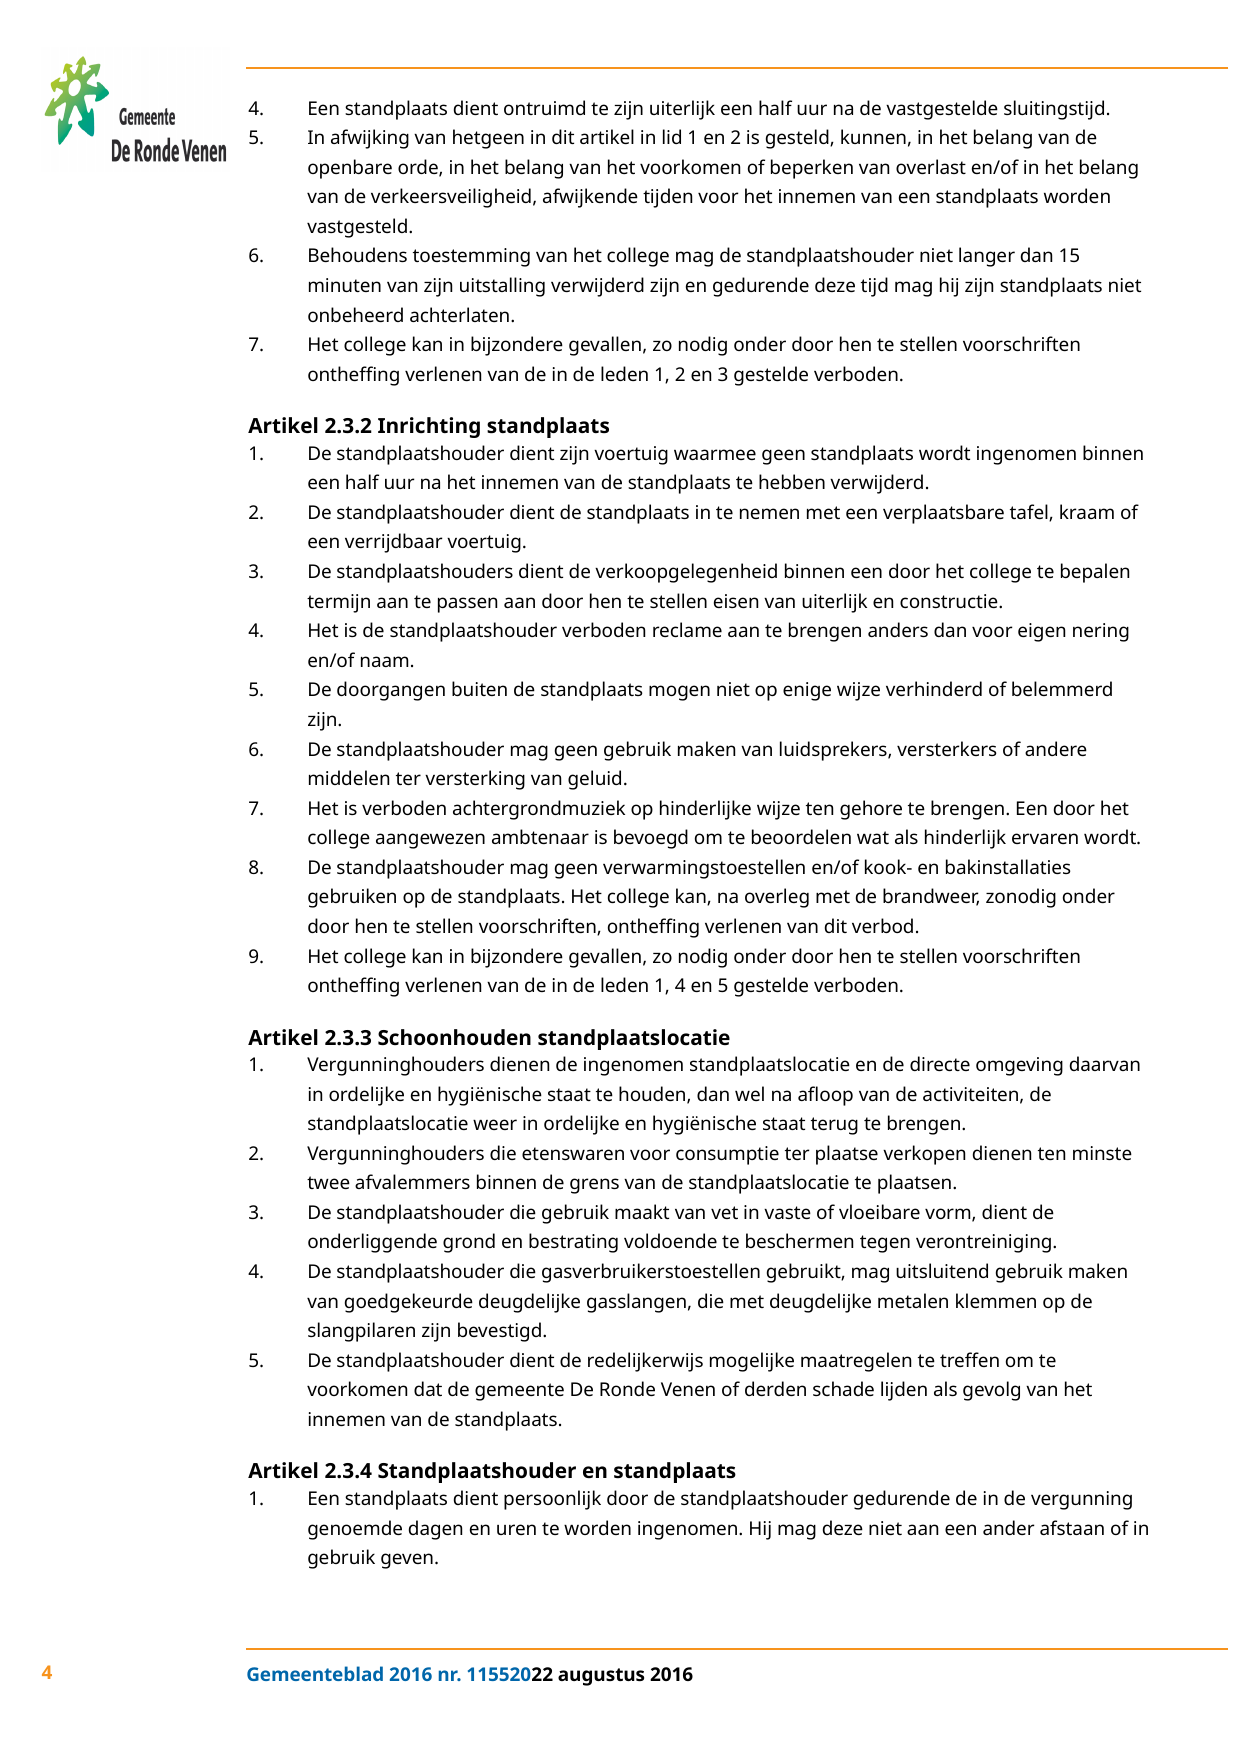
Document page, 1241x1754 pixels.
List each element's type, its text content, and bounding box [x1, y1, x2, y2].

text Artikel 2.3.3 Schoonhouden standplaatslocatie [248, 1023, 1152, 1051]
list De standplaatshouder dient de standplaats in te nemen met een verplaatsbare tafel, kraam of een verrijdbaar voertuig. [248, 499, 1152, 554]
list Het is verboden achtergrondmuziek op hinderlijke wijze ten gehore te brengen. Een door het college aangewezen ambtenaar is bevoegd om te beoordelen wat als hinderlijk ervaren wordt. [248, 795, 1152, 850]
list Een standplaats dient ontruimd te zijn uiterlijk een half uur na de vastgestelde sluitingstijd. [248, 95, 1152, 121]
list De doorgangen buiten de standplaats mogen niet op enige wijze verhinderd of belemmerd zijn. [248, 677, 1152, 732]
list De standplaatshouder mag geen gebruik maken van luidsprekers, versterkers of andere middelen ter versterking van geluid. [248, 736, 1152, 791]
list De standplaatshouder die gasverbruikerstoestellen gebruikt, mag uitsluitend gebruik maken van goedgekeurde deugdelijke gasslangen, die met deugdelijke metalen klemmen op de slangpilaren zijn bevestigd. [248, 1258, 1152, 1343]
list Behoudens toestemming van het college mag de standplaatshouder niet langer dan 15 minuten van zijn uitstalling verwijderd zijn en gedurende deze tijd mag hij zijn standplaats niet onbeheerd achterlaten. [248, 243, 1152, 328]
list Het college kan in bijzondere gevallen, zo nodig onder door hen te stellen voorschriften ontheffing verlenen van de in de leden 1, 2 en 3 gestelde verboden. [248, 331, 1152, 387]
list Vergunninghouders die etenswaren voor consumptie ter plaatse verkopen dienen ten minste twee afvalemmers binnen de grens van de standplaatslocatie te plaatsen. [248, 1140, 1152, 1195]
list De standplaatshouder die gebruik maakt van vet in vaste of vloeibare vorm, dient de onderliggende grond en bestrating voldoende te beschermen tegen verontreiniging. [248, 1199, 1152, 1254]
list De standplaatshouder dient zijn voertuig waarmee geen standplaats wordt ingenomen binnen een half uur na het innemen van de standplaats te hebben verwijderd. [248, 440, 1152, 495]
list Vergunninghouders dienen de ingenomen standplaatslocatie en de directe omgeving daarvan in ordelijke en hygiënische staat te houden, dan wel na afloop van de activiteiten, de standplaatslocatie weer in ordelijke en hygiënische staat terug te brengen. [248, 1051, 1152, 1136]
list In afwijking van hetgeen in dit artikel in lid 1 en 2 is gesteld, kunnen, in het belang van de openbare orde, in het belang van het voorkomen of beperken van overlast en/of in het belang van de verkeersveiligheid, afwijkende tijden voor het innemen van een standplaats worden vastgesteld. [248, 124, 1152, 239]
picture [41, 47, 231, 172]
list De standplaatshouders dient de verkoopgelegenheid binnen een door het college te bepalen termijn aan te passen aan door hen te stellen eisen van uiterlijk en constructie. [248, 558, 1152, 613]
list De standplaatshouder dient de redelijkerwijs mogelijke maatregelen te treffen om te voorkomen dat de gemeente De Ronde Venen of derden schade lijden als gevolg van het innemen van de standplaats. [248, 1347, 1152, 1432]
text Artikel 2.3.4 Standplaatshouder en standplaats [248, 1457, 1152, 1485]
list Het college kan in bijzondere gevallen, zo nodig onder door hen te stellen voorschriften ontheffing verlenen van de in de leden 1, 4 en 5 gestelde verboden. [248, 943, 1152, 998]
text Artikel 2.3.2 Inrichting standplaats [248, 411, 1152, 440]
list Het is de standplaatshouder verboden reclame aan te brengen anders dan voor eigen nering en/of naam. [248, 617, 1152, 673]
list De standplaatshouder mag geen verwarmingstoestellen en/of kook- en bakinstallaties gebruiken op de standplaats. Het college kan, na overleg met de brandweer, zonodig onder door hen te stellen voorschriften, ontheffing verlenen van dit verbod. [248, 854, 1152, 939]
list Een standplaats dient persoonlijk door de standplaatshouder gedurende de in de vergunning genoemde dagen en uren te worden ingenomen. Hij mag deze niet aan een ander afstaan of in gebruik geven. [248, 1485, 1152, 1570]
